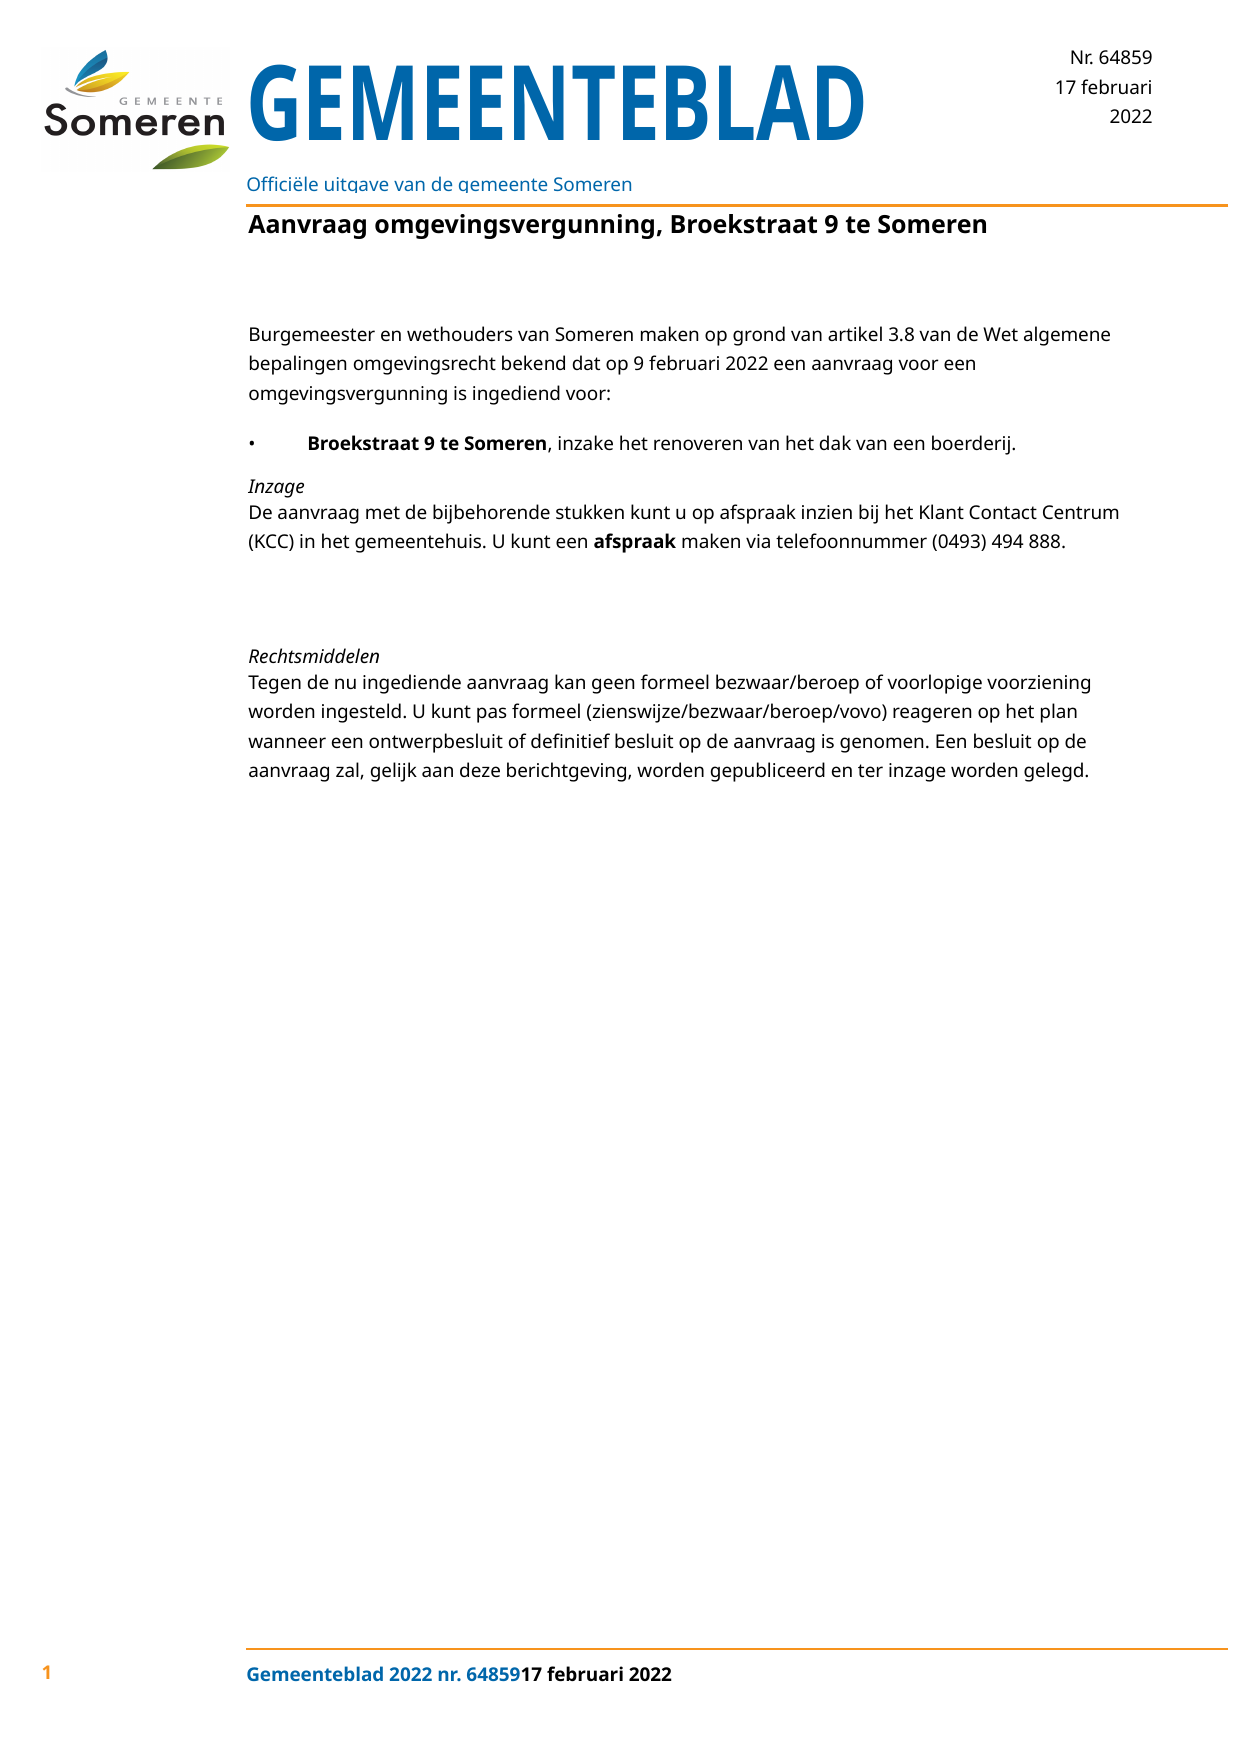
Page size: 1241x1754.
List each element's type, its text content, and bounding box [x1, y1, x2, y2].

picture [41, 47, 231, 172]
text Rechtsmiddelen [248, 643, 1152, 669]
text De aanvraag met de bijbehorende stukken kunt u op afspraak inzien bij het Klant Contact Centrum (KCC) in het gemeentehuis. U kunt een afspraak maken via telefoonnummer (0493) 494 888. [248, 499, 1152, 554]
text Aanvraag omgevingsvergunning, Broekstraat 9 te Someren [248, 207, 1152, 241]
text Tegen de nu ingediende aanvraag kan geen formeel bezwaar/beroep of voorlopige voorziening worden ingesteld. U kunt pas formeel (zienswijze/bezwaar/beroep/vovo) reageren op het plan wanneer een ontwerpbesluit of definitief besluit op de aanvraag is genomen. Een besluit op de aanvraag zal, gelijk aan deze berichtgeving, worden gepubliceerd en ter inzage worden gelegd. [248, 669, 1152, 783]
text Inzage [248, 473, 1152, 499]
text Burgemeester en wethouders van Someren maken op grond van artikel 3.8 van de Wet algemene bepalingen omgevingsrecht bekend dat op 9 februari 2022 een aanvraag voor een omgevingsvergunning is ingediend voor: [248, 321, 1152, 406]
list Broekstraat 9 te Someren, inzake het renoveren van het dak van een boerderij. [248, 430, 1152, 456]
